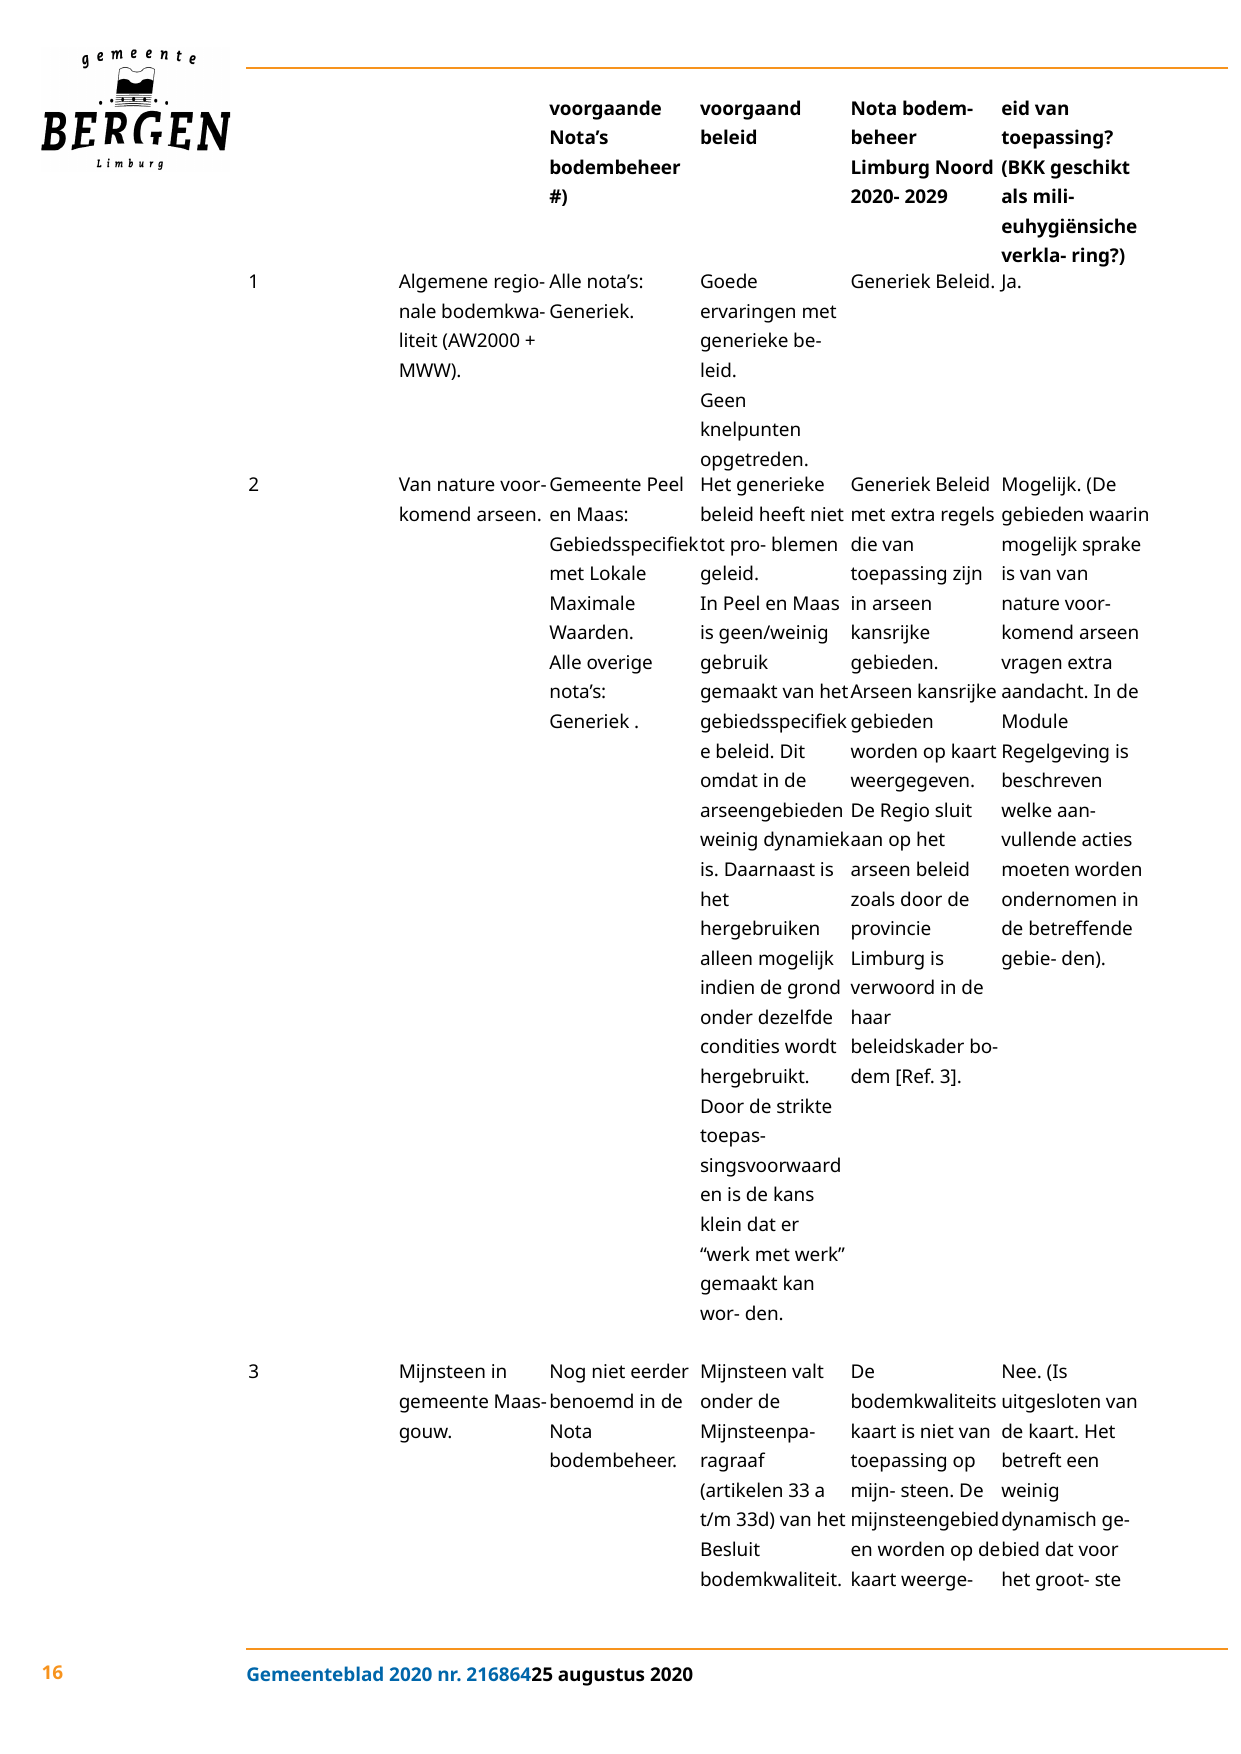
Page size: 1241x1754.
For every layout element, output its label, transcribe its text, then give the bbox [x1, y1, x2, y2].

table_cell Het generieke beleid heeft niet tot pro- blemen geleid. In Peel en Maas is geen/weinig gebruik gemaakt van het gebiedsspecifieke beleid. Dit omdat in de arseengebieden weinig dynamiek is. Daarnaast is het hergebruiken alleen mogelijk indien de grond onder dezelfde condities wordt hergebruikt. Door de strikte toepas- singsvoorwaarden is de kans klein dat er “werk met werk” gemaakt kan wor- den. [700, 472, 850, 1326]
table_cell Generiek Beleid met extra regels die van toepassing zijn in arseen kansrijke gebieden. Arseen kansrijke gebieden worden op kaart weergegeven. De Regio sluit aan op het arseen beleid zoals door de provincie Limburg is verwoord in de haar beleidskader bo- dem [Ref. 3]. [850, 472, 1001, 1326]
picture [41, 47, 231, 172]
table_cell 2 [248, 472, 398, 1326]
table_header Nog niet eerder benoemd in de Nota bodembeheer. [549, 1359, 700, 1591]
table_cell Van nature voor- komend arseen. [399, 472, 549, 1326]
table_header 3 [248, 1359, 398, 1591]
table_header voorgaande Nota’s bodembeheer #) [549, 95, 700, 268]
table_header voorgaand beleid [700, 95, 850, 268]
table_cell Generiek Beleid. [850, 269, 1001, 472]
table_cell 1 [248, 269, 398, 472]
table_header Nee. (Is uitgesloten van de kaart. Het betreft een weinig dynamisch ge- bied dat voor het groot- ste [1001, 1359, 1152, 1591]
table_cell Algemene regio- nale bodemkwa- liteit (AW2000 + MWW). [399, 269, 549, 472]
table_header [248, 95, 549, 268]
table_cell Goede ervaringen met generieke be- leid. Geen knelpunten opgetreden. [700, 269, 850, 472]
table_cell Gemeente Peel en Maas: Gebiedsspecifiek met Lokale Maximale Waarden. Alle overige nota’s: Generiek . [549, 472, 700, 1326]
table_cell Ja. [1001, 269, 1152, 472]
table_header Nota bodem- beheer Limburg Noord 2020- 2029 [850, 95, 1001, 268]
table_header Mijnsteen valt onder de Mijnsteenpa- ragraaf (artikelen 33 a t/m 33d) van het Besluit bodemkwaliteit. [700, 1359, 850, 1591]
table_header eid van toepassing? (BKK geschikt als mili- euhygiënsiche verkla- ring?) [1001, 95, 1152, 268]
table_cell Mogelijk. (De gebieden waarin mogelijk sprake is van van nature voor- komend arseen vragen extra aandacht. In de Module Regelgeving is beschreven welke aan- vullende acties moeten worden ondernomen in de betreffende gebie- den). [1001, 472, 1152, 1326]
table_header Mijnsteen in gemeente Maas- gouw. [399, 1359, 549, 1591]
table_cell Alle nota’s: Generiek. [549, 269, 700, 472]
table_header De bodemkwaliteitskaart is niet van toepassing op mijn- steen. De mijnsteengebieden worden op de kaart weerge- [850, 1359, 1001, 1591]
